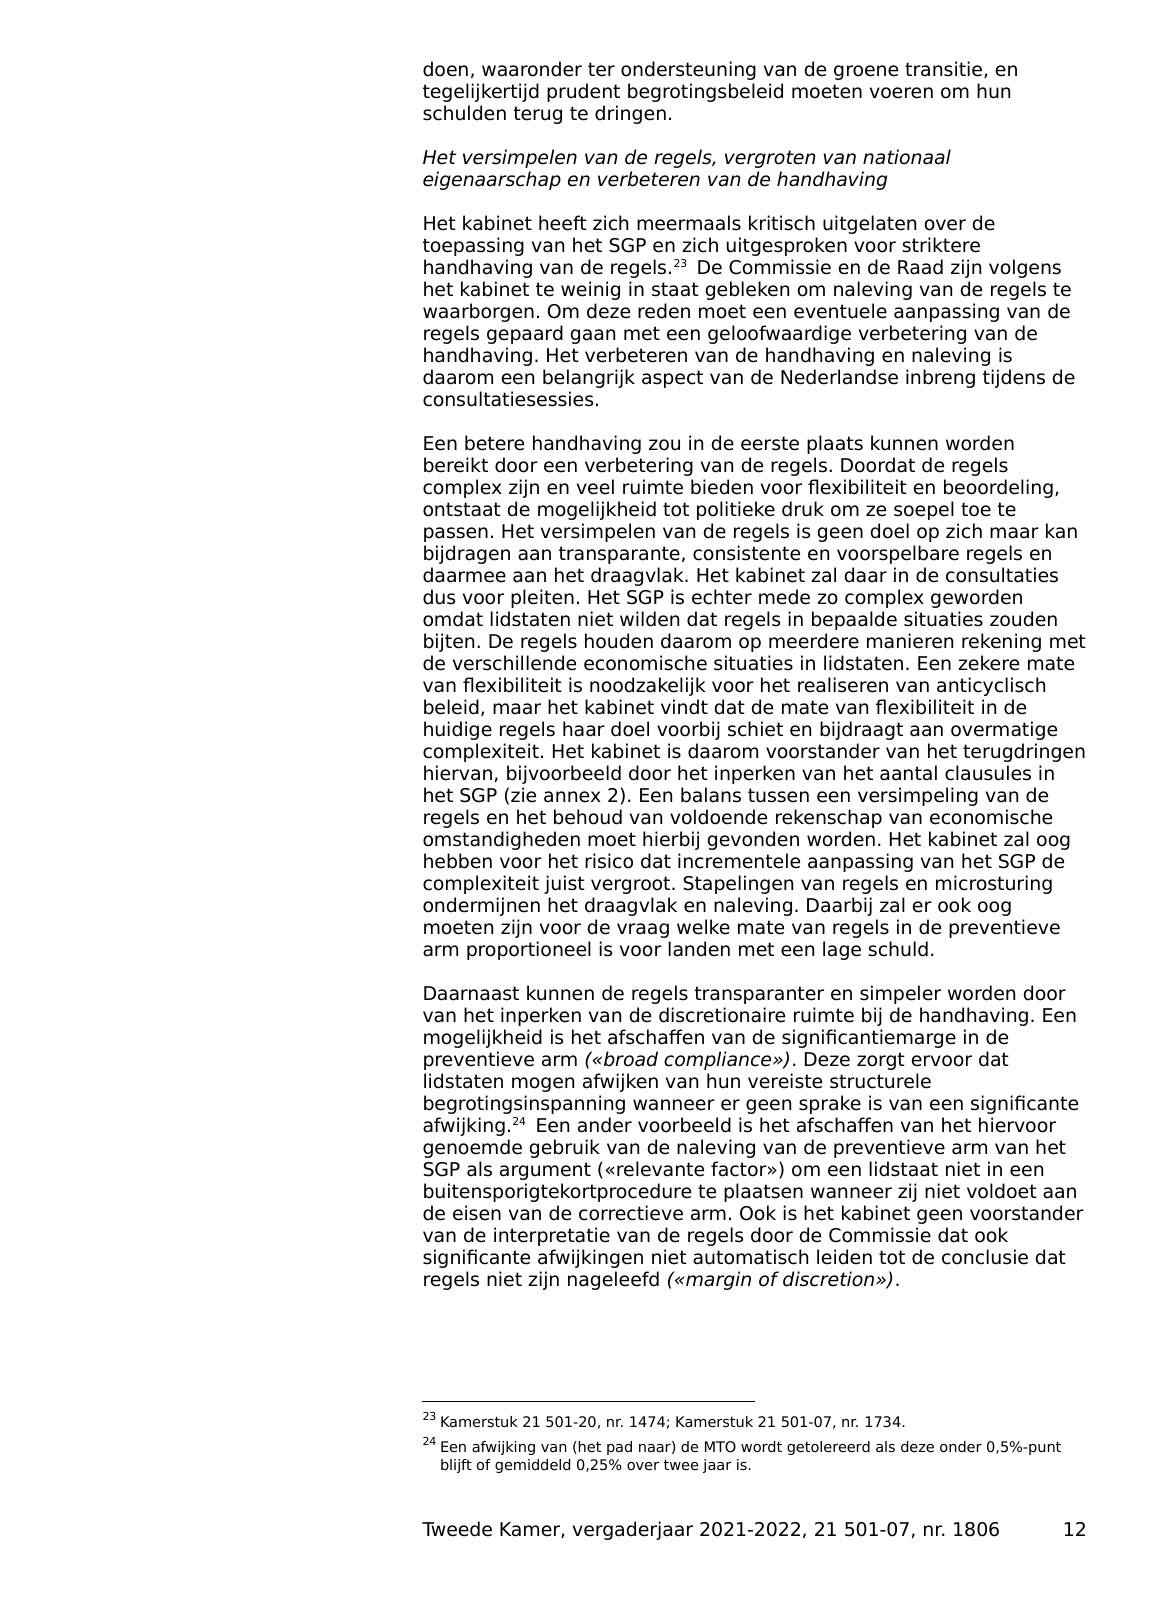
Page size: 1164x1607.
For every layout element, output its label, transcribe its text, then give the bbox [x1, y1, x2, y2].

text Het kabinet heeft zich meermaals kritisch uitgelaten over de toepassing van het SGP en zich uitgesproken voor striktere handhaving van de regels. De Commissie en de Raad zijn volgens het kabinet te weinig in staat gebleken om naleving van de regels te waarborgen. Om deze reden moet een eventuele aanpassing van de regels gepaard gaan met een geloofwaardige verbetering van de handhaving. Het verbeteren van de handhaving en naleving is daarom een belangrijk aspect van de Nederlandse inbreng tijdens de consultatiesessies. [422, 213, 1087, 411]
text Een betere handhaving zou in de eerste plaats kunnen worden bereikt door een verbetering van de regels. Doordat de regels complex zijn en veel ruimte bieden voor flexibiliteit en beoordeling, ontstaat de mogelijkheid tot politieke druk om ze soepel toe te passen. Het versimpelen van de regels is geen doel op zich maar kan bijdragen aan transparante, consistente en voorspelbare regels en daarmee aan het draagvlak. Het kabinet zal daar in de consultaties dus voor pleiten. Het SGP is echter mede zo complex geworden omdat lidstaten niet wilden dat regels in bepaalde situaties zouden bijten. De regels houden daarom op meerdere manieren rekening met de verschillende economische situaties in lidstaten. Een zekere mate van flexibiliteit is noodzakelijk voor het realiseren van anticyclisch beleid, maar het kabinet vindt dat de mate van flexibiliteit in de huidige regels haar doel voorbij schiet en bijdraagt aan overmatige complexiteit. Het kabinet is daarom voorstander van het terugdringen hiervan, bijvoorbeeld door het inperken van het aantal clausules in het SGP (zie annex 2). Een balans tussen een versimpeling van de regels en het behoud van voldoende rekenschap van economische omstandigheden moet hierbij gevonden worden. Het kabinet zal oog hebben voor het risico dat incrementele aanpassing van het SGP de complexiteit juist vergroot. Stapelingen van regels en microsturing ondermijnen het draagvlak en naleving. Daarbij zal er ook oog moeten zijn voor de vraag welke mate van regels in de preventieve arm proportioneel is voor landen met een lage schuld. [422, 433, 1087, 961]
text Daarnaast kunnen de regels transparanter en simpeler worden door van het inperken van de discretionaire ruimte bij de handhaving. Een mogelijkheid is het afschaffen van de significantiemarge in de preventieve arm («broad compliance»). Deze zorgt ervoor dat lidstaten mogen afwijken van hun vereiste structurele begrotingsinspanning wanneer er geen sprake is van een significante afwijking. Een ander voorbeeld is het afschaffen van het hiervoor genoemde gebruik van de naleving van de preventieve arm van het SGP als argument («relevante factor») om een lidstaat niet in een buitensporigtekortprocedure te plaatsen wanneer zij niet voldoet aan de eisen van de correctieve arm. Ook is het kabinet geen voorstander van de interpretatie van de regels door de Commissie dat ook significante afwijkingen niet automatisch leiden tot de conclusie dat regels niet zijn nageleefd («margin of discretion»). [422, 983, 1087, 1291]
subtitle Het versimpelen van de regels, vergroten van nationaal eigenaarschap en verbeteren van de handhaving [422, 147, 1087, 191]
text doen, waaronder ter ondersteuning van de groene transitie, en tegelijkertijd prudent begrotingsbeleid moeten voeren om hun schulden terug te dringen. [422, 59, 1087, 125]
text Kamerstuk 21 501-20, nr. 1474; Kamerstuk 21 501-07, nr. 1734. [422, 1410, 1087, 1432]
text Een afwijking van (het pad naar) de MTO wordt getolereerd als deze onder 0,5%-punt blijft of gemiddeld 0,25% over twee jaar is. [422, 1435, 1087, 1474]
